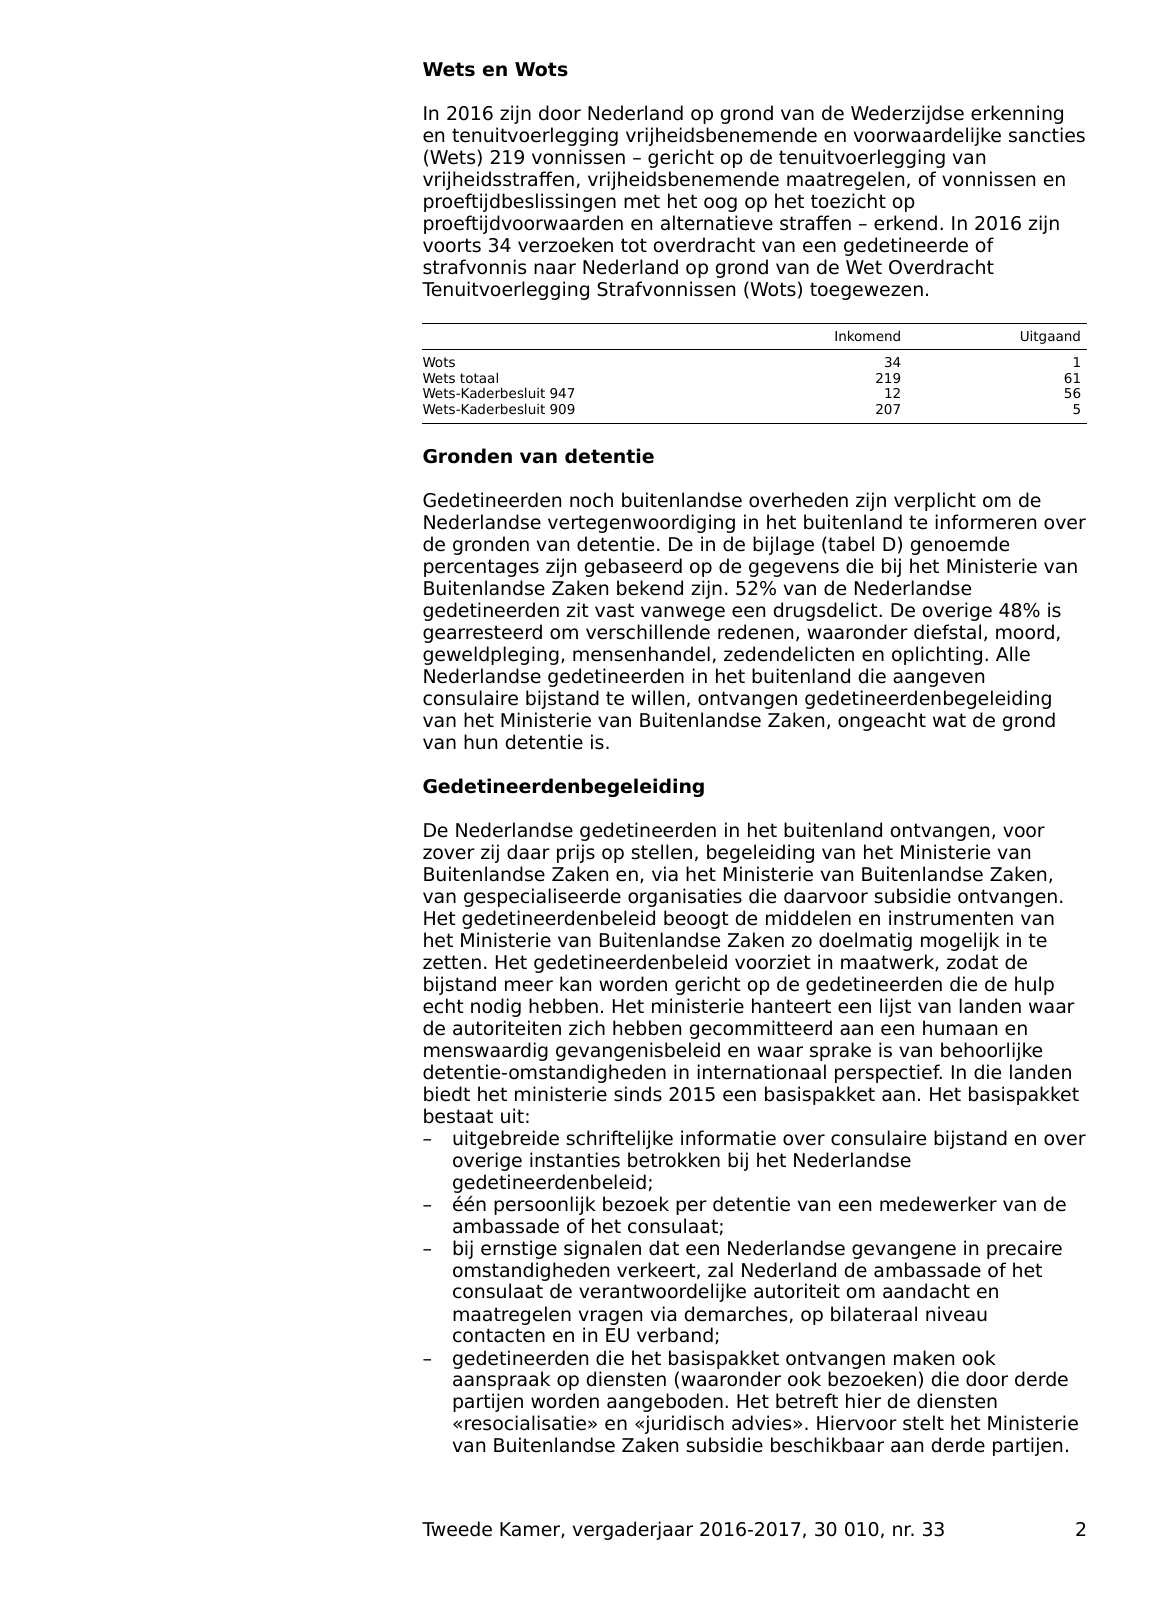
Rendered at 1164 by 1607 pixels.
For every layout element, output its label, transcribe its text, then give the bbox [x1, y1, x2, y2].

table_cell 12 [713, 386, 907, 402]
table_cell Wets-Kaderbesluit 909 [422, 402, 713, 422]
table_cell 207 [713, 402, 907, 422]
table_cell 34 [713, 350, 907, 371]
text – bij ernstige signalen dat een Nederlandse gevangene in precaire omstandigheden verkeert, zal Nederland de ambassade of het consulaat de verantwoordelijke autoriteit om aandacht en maatregelen vragen via demarches, op bilateraal niveau contacten en in EU verband; [422, 1237, 1087, 1347]
text Gedetineerden noch buitenlandse overheden zijn verplicht om de Nederlandse vertegenwoordiging in het buitenland te informeren over de gronden van detentie. De in de bijlage (tabel D) genoemde percentages zijn gebaseerd op de gegevens die bij het Ministerie van Buitenlandse Zaken bekend zijn. 52% van de Nederlandse gedetineerden zit vast vanwege een drugsdelict. De overige 48% is gearresteerd om verschillende redenen, waaronder diefstal, moord, geweldpleging, mensenhandel, zedendelicten en oplichting. Alle Nederlandse gedetineerden in het buitenland die aangeven consulaire bijstand te willen, ontvangen gedetineerdenbegeleiding van het Ministerie van Buitenlandse Zaken, ongeacht wat de grond van hun detentie is. [422, 490, 1087, 753]
table_cell 61 [907, 371, 1087, 386]
text – uitgebreide schriftelijke informatie over consulaire bijstand en over overige instanties betrokken bij het Nederlandse gedetineerdenbeleid; [422, 1128, 1087, 1193]
subtitle Gedetineerdenbegeleiding [422, 776, 1087, 798]
text – één persoonlijk bezoek per detentie van een medewerker van de ambassade of het consulaat; [422, 1193, 1087, 1237]
subtitle Wets en Wots [422, 59, 1087, 81]
text – gedetineerden die het basispakket ontvangen maken ook aanspraak op diensten (waaronder ook bezoeken) die door derde partijen worden aangeboden. Het betreft hier de diensten «resocialisatie» en «juridisch advies». Hiervoor stelt het Ministerie van Buitenlandse Zaken subsidie beschikbaar aan derde partijen. [422, 1347, 1087, 1457]
subtitle Gronden van detentie [422, 446, 1087, 468]
table_cell 5 [907, 402, 1087, 422]
table_cell Wets totaal [422, 371, 713, 386]
table_cell 56 [907, 386, 1087, 402]
text De Nederlandse gedetineerden in het buitenland ontvangen, voor zover zij daar prijs op stellen, begeleiding van het Ministerie van Buitenlandse Zaken en, via het Ministerie van Buitenlandse Zaken, van gespecialiseerde organisaties die daarvoor subsidie ontvangen. Het gedetineerdenbeleid beoogt de middelen en instrumenten van het Ministerie van Buitenlandse Zaken zo doelmatig mogelijk in te zetten. Het gedetineerdenbeleid voorziet in maatwerk, zodat de bijstand meer kan worden gericht op de gedetineerden die de hulp echt nodig hebben. Het ministerie hanteert een lijst van landen waar de autoriteiten zich hebben gecommitteerd aan een humaan en menswaardig gevangenisbeleid en waar sprake is van behoorlijke detentie-omstandigheden in internationaal perspectief. In die landen biedt het ministerie sinds 2015 een basispakket aan. Het basispakket bestaat uit: [422, 820, 1087, 1128]
table_header Inkomend [713, 324, 907, 349]
table_cell Wots [422, 350, 713, 371]
table_cell 1 [907, 350, 1087, 371]
table_header Uitgaand [907, 324, 1087, 349]
table_cell Wets-Kaderbesluit 947 [422, 386, 713, 402]
table_header [422, 324, 713, 349]
text In 2016 zijn door Nederland op grond van de Wederzijdse erkenning en tenuitvoerlegging vrijheidsbenemende en voorwaardelijke sancties (Wets) 219 vonnissen – gericht op de tenuitvoerlegging van vrijheidsstraffen, vrijheidsbenemende maatregelen, of vonnissen en proeftijdbeslissingen met het oog op het toezicht op proeftijdvoorwaarden en alternatieve straffen – erkend. In 2016 zijn voorts 34 verzoeken tot overdracht van een gedetineerde of strafvonnis naar Nederland op grond van de Wet Overdracht Tenuitvoerlegging Strafvonnissen (Wots) toegewezen. [422, 103, 1087, 301]
table_cell 219 [713, 371, 907, 386]
